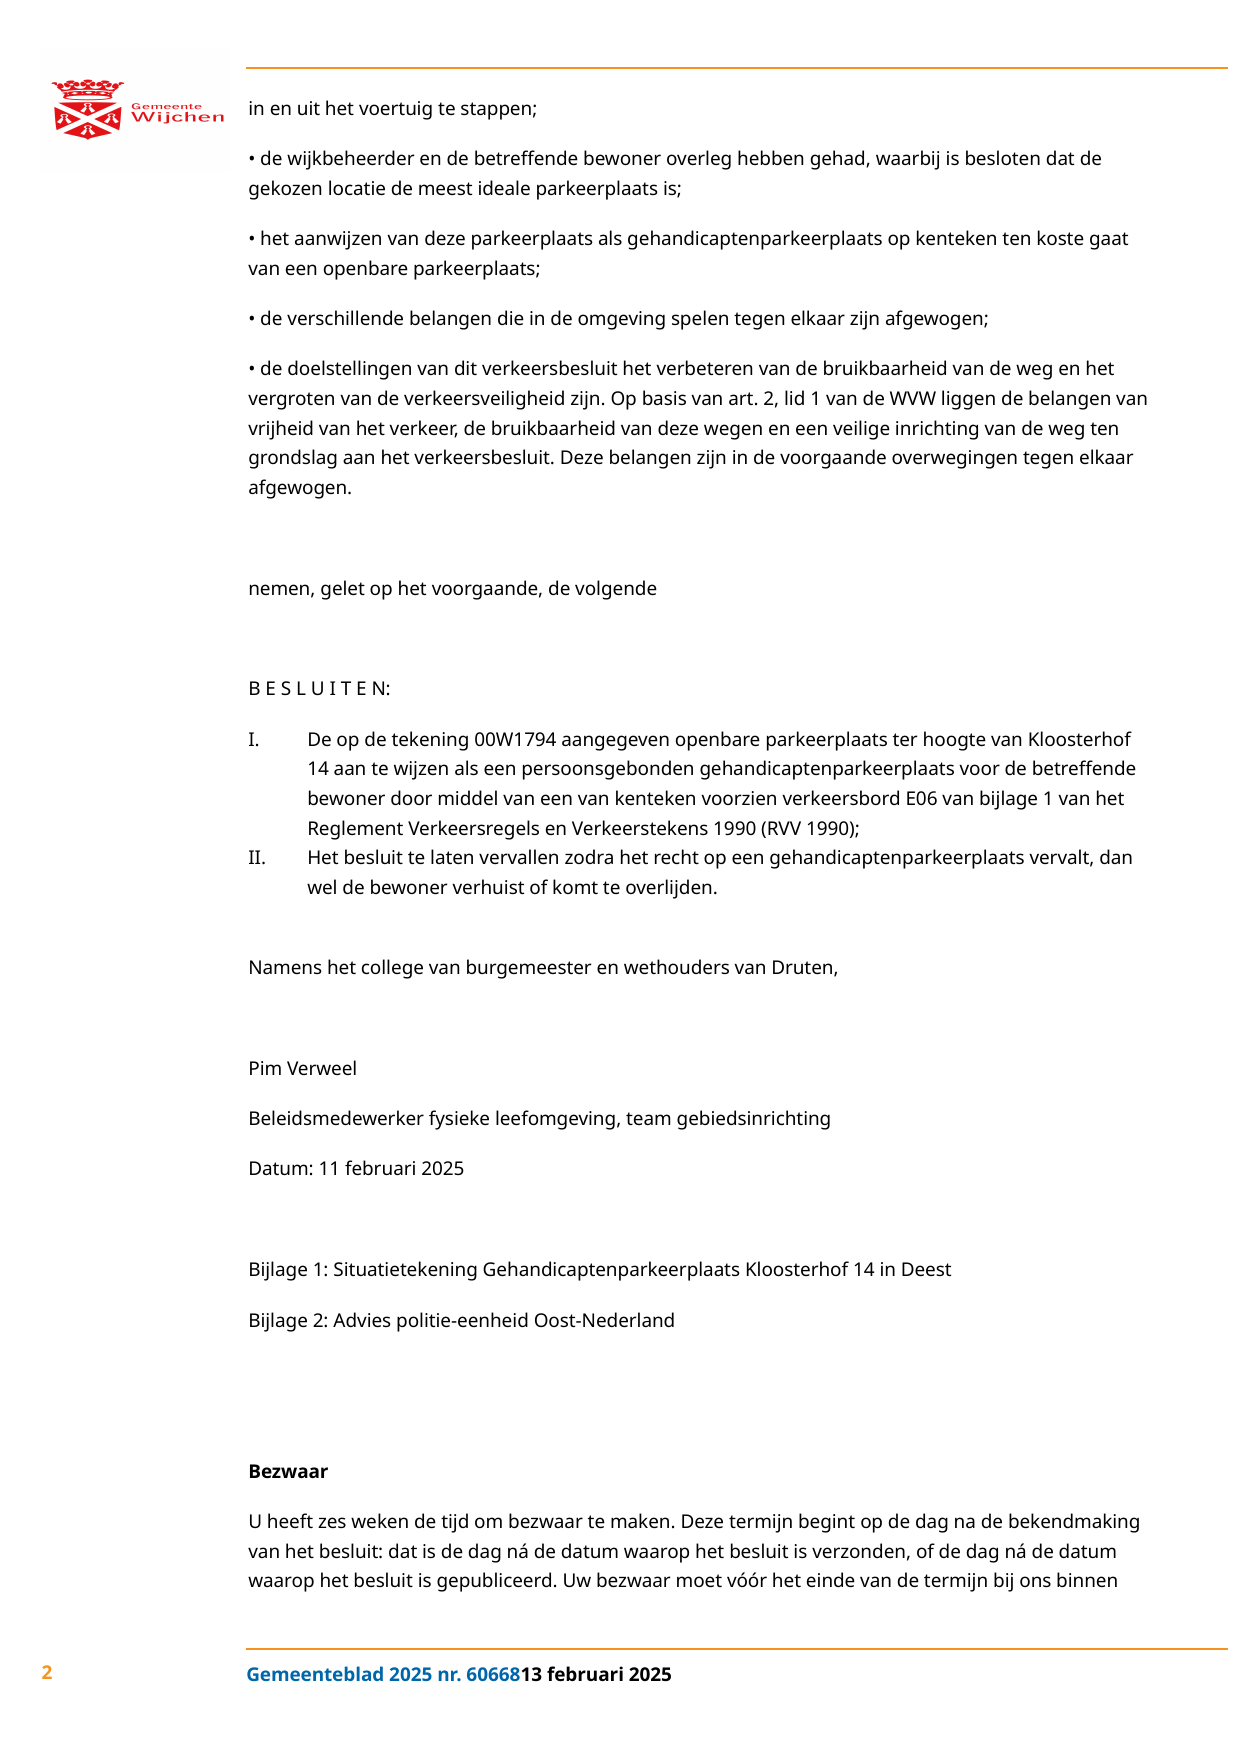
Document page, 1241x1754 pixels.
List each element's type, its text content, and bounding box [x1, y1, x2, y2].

text Bijlage 2: Advies politie-eenheid Oost-Nederland [248, 1307, 1152, 1333]
text Pim Verweel [248, 1055, 1152, 1081]
text • het aanwijzen van deze parkeerplaats als gehandicaptenparkeerplaats op kenteken ten koste gaat van een openbare parkeerplaats; [248, 225, 1152, 281]
text Datum: 11 februari 2025 [248, 1156, 1152, 1181]
text U heeft zes weken de tijd om bezwaar te maken. Deze termijn begint op de dag na de bekendmaking van het besluit: dat is de dag ná de datum waarop het besluit is verzonden, of de dag ná de datum waarop het besluit is gepubliceerd. Uw bezwaar moet vóór het einde van de termijn bij ons binnen [248, 1508, 1152, 1593]
text Beleidsmedewerker fysieke leefomgeving, team gebiedsinrichting [248, 1105, 1152, 1131]
picture [41, 47, 231, 172]
text Namens het college van burgemeester en wethouders van Druten, [248, 954, 1152, 980]
text • de wijkbeheerder en de betreffende bewoner overleg hebben gehad, waarbij is besloten dat de gekozen locatie de meest ideale parkeerplaats is; [248, 145, 1152, 201]
list De op de tekening 00W1794 aangegeven openbare parkeerplaats ter hoogte van Kloosterhof 14 aan te wijzen als een persoonsgebonden gehandicaptenparkeerplaats voor de betreffende bewoner door middel van een van kenteken voorzien verkeersbord E06 van bijlage 1 van het Reglement Verkeersregels en Verkeerstekens 1990 (RVV 1990); [248, 726, 1152, 841]
text in en uit het voertuig te stappen; [248, 95, 1152, 121]
text nemen, gelet op het voorgaande, de volgende [248, 575, 1152, 601]
text B E S L U I T E N: [248, 676, 1152, 701]
text • de verschillende belangen die in de omgeving spelen tegen elkaar zijn afgewogen; [248, 305, 1152, 331]
text Bijlage 1: Situatietekening Gehandicaptenparkeerplaats Kloosterhof 14 in Deest [248, 1256, 1152, 1282]
text • de doelstellingen van dit verkeersbesluit het verbeteren van de bruikbaarheid van de weg en het vergroten van de verkeersveiligheid zijn. Op basis van art. 2, lid 1 van de WVW liggen de belangen van vrijheid van het verkeer, de bruikbaarheid van deze wegen en een veilige inrichting van de weg ten grondslag aan het verkeersbesluit. Deze belangen zijn in de voorgaande overwegingen tegen elkaar afgewogen. [248, 356, 1152, 500]
list Het besluit te laten vervallen zodra het recht op een gehandicaptenparkeerplaats vervalt, dan wel de bewoner verhuist of komt te overlijden. [248, 844, 1152, 900]
text Bezwaar [248, 1458, 1152, 1484]
